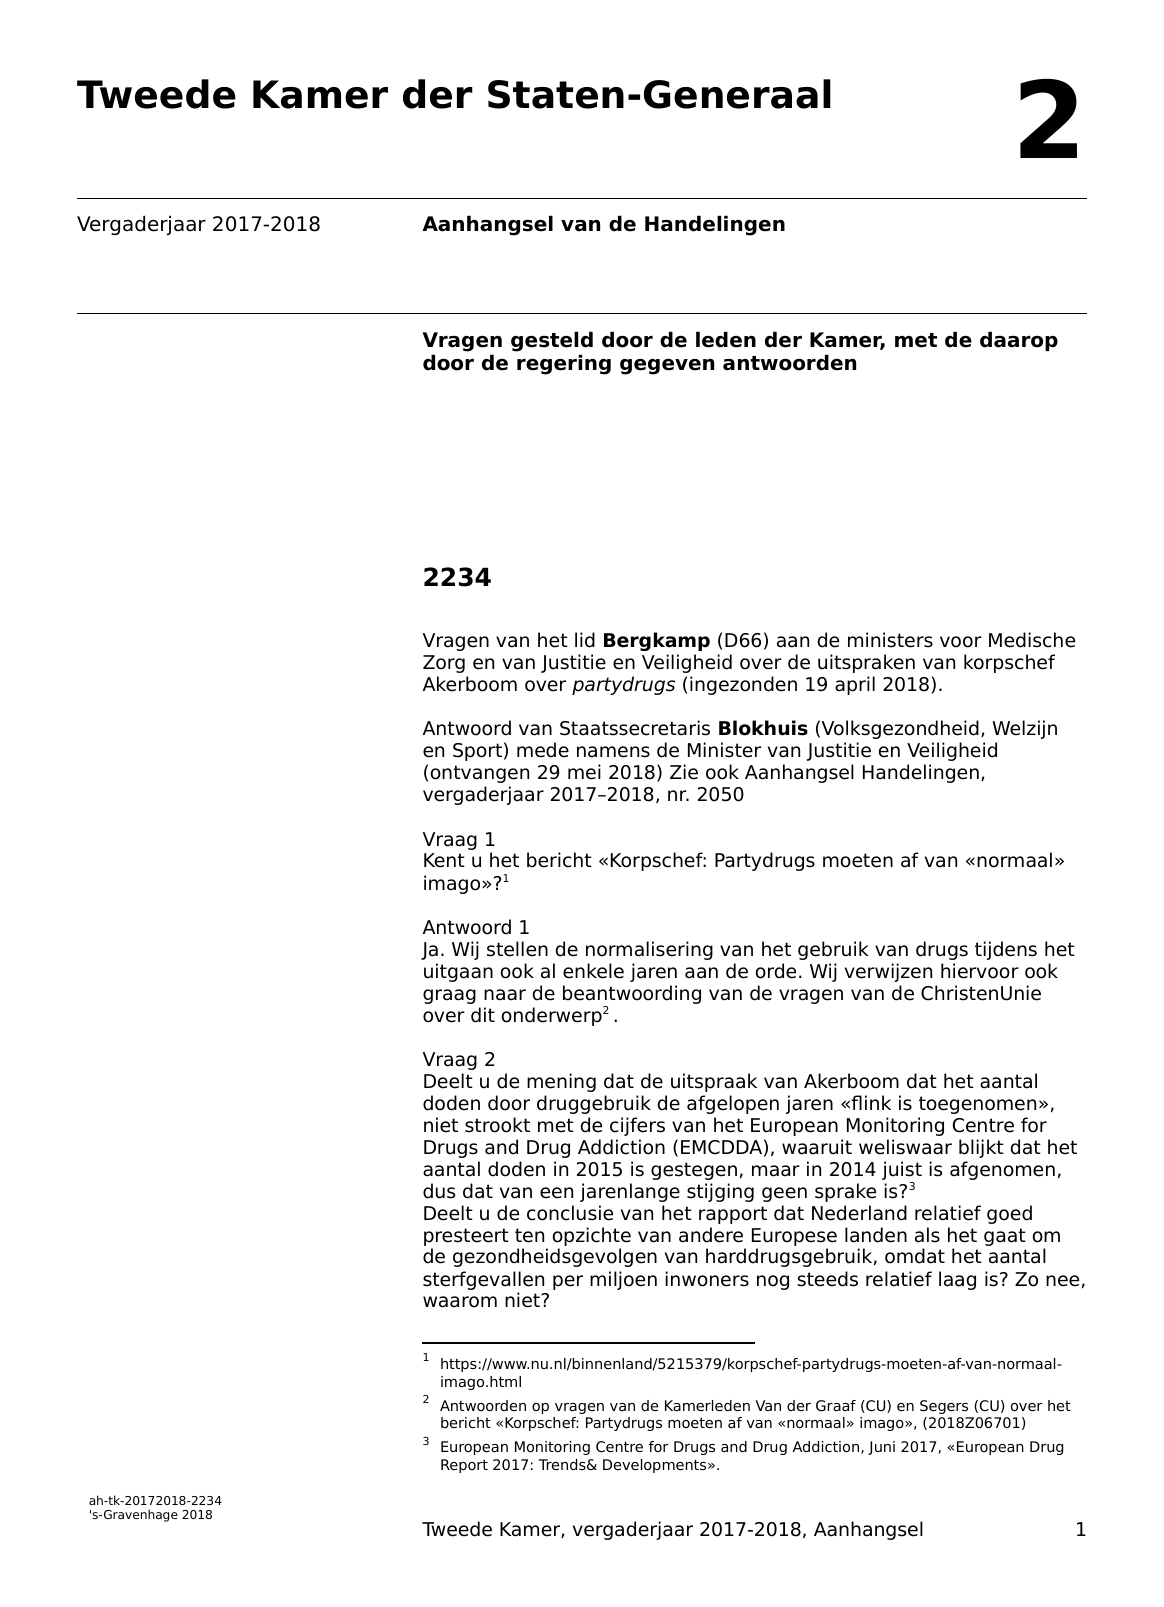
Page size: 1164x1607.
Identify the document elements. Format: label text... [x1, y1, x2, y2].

text Ja. Wij stellen de normalisering van het gebruik van drugs tijdens het uitgaan ook al enkele jaren aan de orde. Wij verwijzen hiervoor ook graag naar de beantwoording van de vragen van de ChristenUnie over dit onderwerp. [422, 938, 1087, 1026]
text Deelt u de mening dat de uitspraak van Akerboom dat het aantal doden door druggebruik de afgelopen jaren «flink is toegenomen», niet strookt met de cijfers van het European Monitoring Centre for Drugs and Drug Addiction (EMCDDA), waaruit weliswaar blijkt dat het aantal doden in 2015 is gestegen, maar in 2014 juist is afgenomen, dus dat van een jarenlange stijging geen sprake is? [422, 1071, 1087, 1202]
text ah-tk-20172018-2234 [88, 1494, 323, 1508]
text https://www.nu.nl/binnenland/5215379/korpschef-partydrugs-moeten-af-van-normaal-imago.html [422, 1352, 1087, 1391]
text 's-Gravenhage 2018 [88, 1508, 323, 1522]
table_cell Vergaderjaar 2017-2018 [77, 199, 422, 313]
text Vraag 2 [422, 1049, 1087, 1071]
text Vragen van het lid Bergkamp (D66) aan de ministers voor Medische Zorg en van Justitie en Veiligheid over de uitspraken van korpschef Akerboom over partydrugs (ingezonden 19 april 2018). [422, 630, 1087, 696]
text Antwoorden op vragen van de Kamerleden Van der Graaf (CU) en Segers (CU) over het bericht «Korpschef: Partydrugs moeten af van «normaal» imago», (2018Z06701) [422, 1393, 1087, 1432]
table_cell Vragen gesteld door de leden der Kamer, met de daarop door de regering gegeven antwoorden [422, 314, 1087, 375]
text European Monitoring Centre for Drugs and Drug Addiction, Juni 2017, «European Drug Report 2017: Trends& Developments». [422, 1435, 1087, 1474]
text Vraag 1 [422, 828, 1087, 850]
text Antwoord 1 [422, 917, 1087, 938]
table_header Tweede Kamer der Staten-Generaal [77, 59, 886, 198]
text Kent u het bericht «Korpschef: Partydrugs moeten af van «normaal» imago»? [422, 850, 1087, 894]
text Deelt u de conclusie van het rapport dat Nederland relatief goed presteert ten opzichte van andere Europese landen als het gaat om de gezondheidsgevolgen van harddrugsgebruik, omdat het aantal sterfgevallen per miljoen inwoners nog steeds relatief laag is? Zo nee, waarom niet? [422, 1202, 1087, 1312]
text Antwoord van Staatssecretaris Blokhuis (Volksgezondheid, Welzijn en Sport) mede namens de Minister van Justitie en Veiligheid (ontvangen 29 mei 2018) Zie ook Aanhangsel Handelingen, vergaderjaar 2017–2018, nr. 2050 [422, 718, 1087, 806]
text 2234 [422, 563, 1087, 592]
table_cell Aanhangsel van de Handelingen [422, 199, 1087, 313]
table_header 2 [886, 59, 1087, 198]
table_cell [77, 314, 422, 375]
